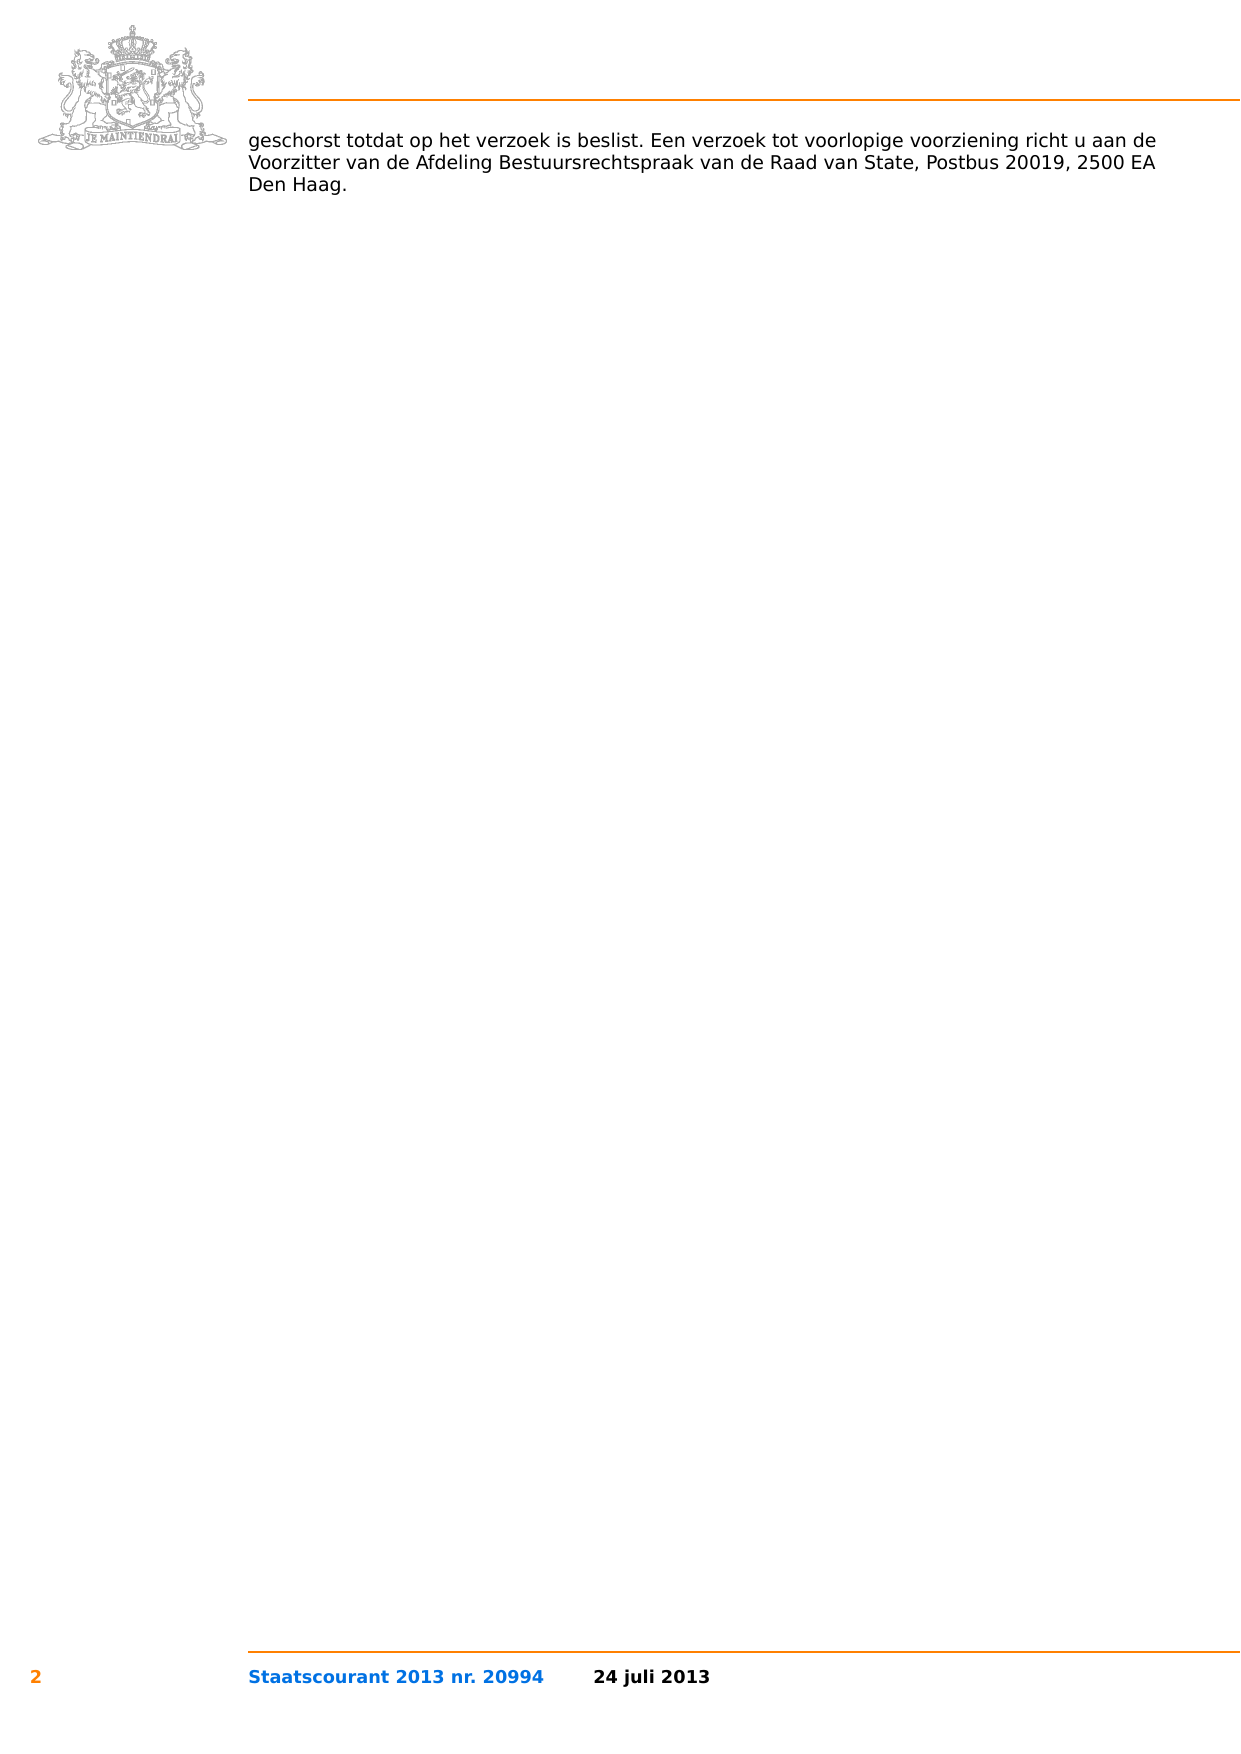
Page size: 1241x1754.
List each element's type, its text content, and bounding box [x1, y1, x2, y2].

picture [38, 25, 227, 150]
text geschorst totdat op het verzoek is beslist. Een verzoek tot voorlopige voorziening richt u aan de Voorzitter van de Afdeling Bestuursrechtspraak van de Raad van State, Postbus 20019, 2500 EA Den Haag. [248, 130, 1163, 196]
